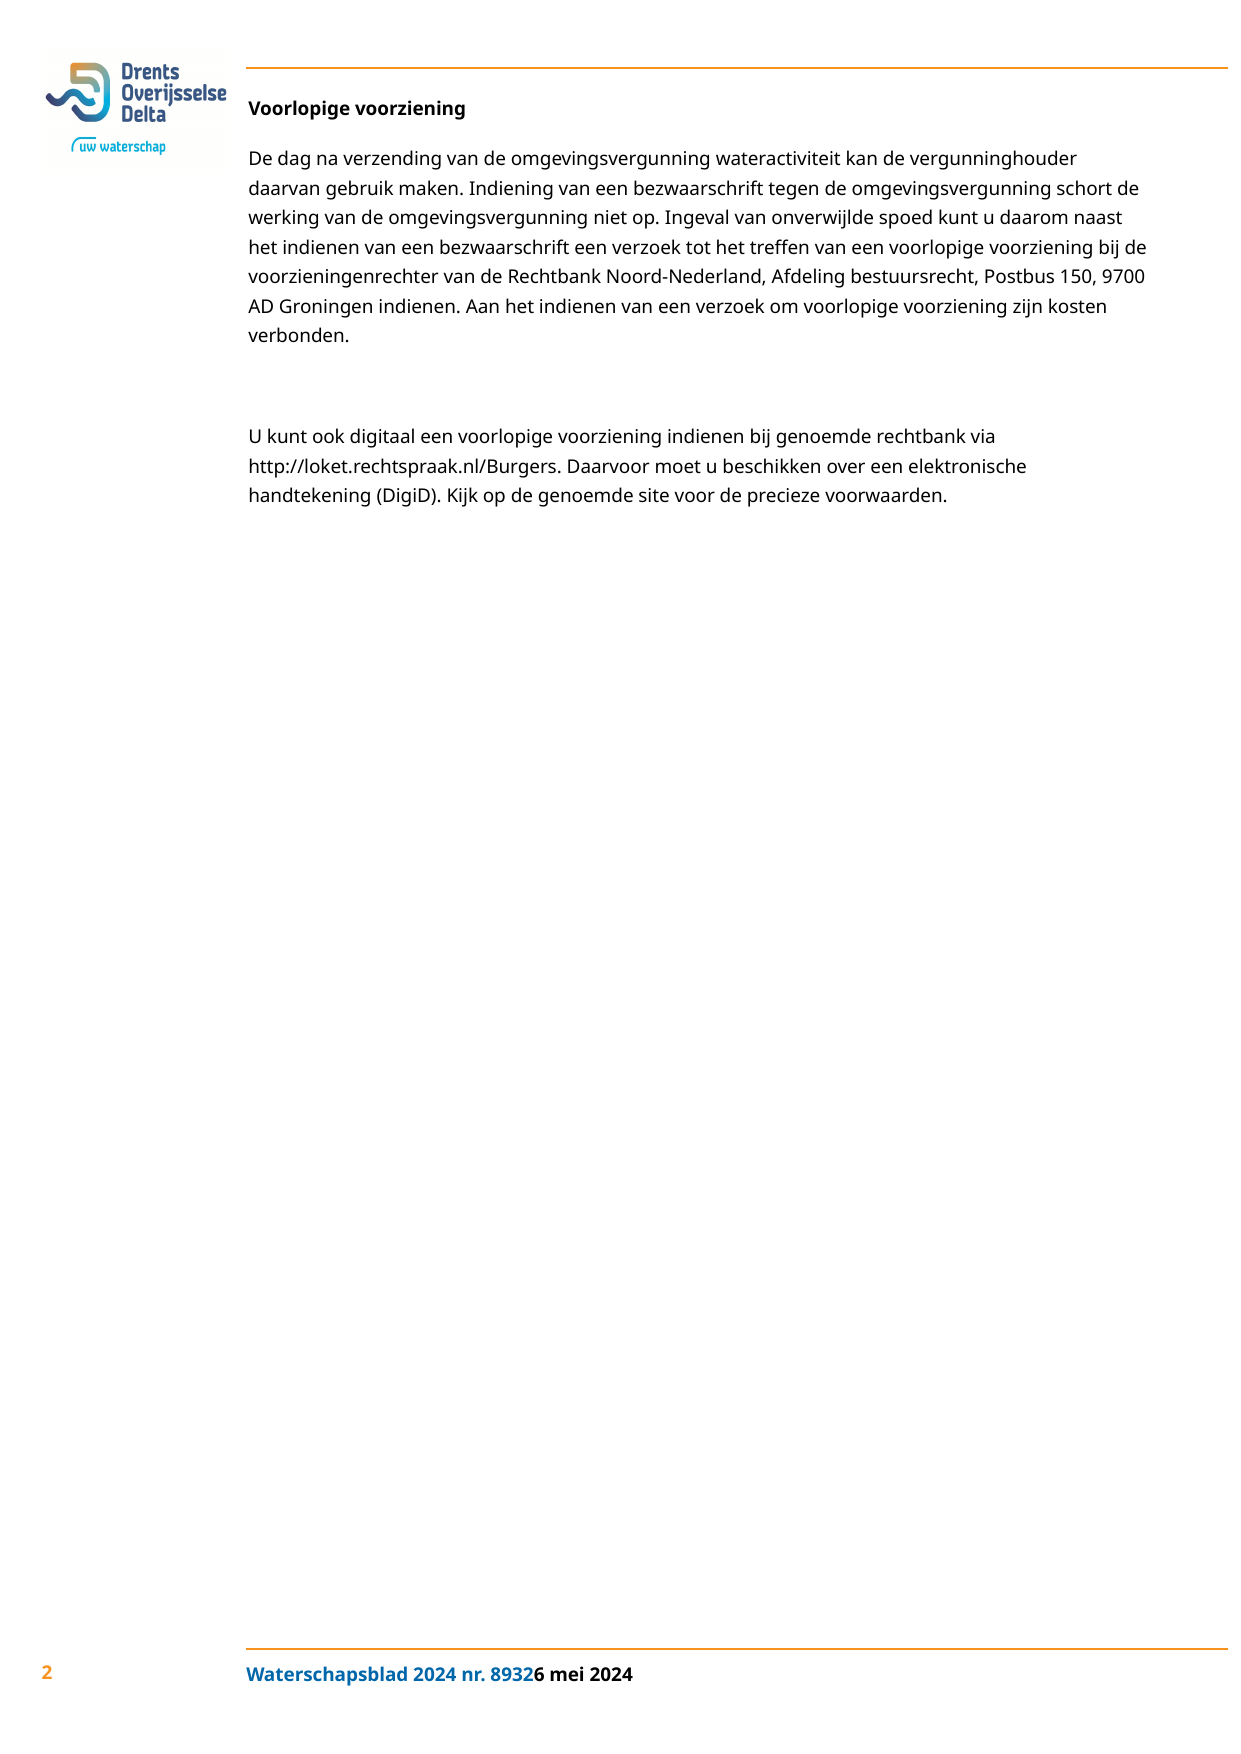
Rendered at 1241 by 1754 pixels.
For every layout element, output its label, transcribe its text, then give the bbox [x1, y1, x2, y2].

text U kunt ook digitaal een voorlopige voorziening indienen bij genoemde rechtbank via http://loket.rechtspraak.nl/Burgers. Daarvoor moet u beschikken over een elektronische handtekening (DigiD). Kijk op de genoemde site voor de precieze voorwaarden. [248, 423, 1152, 508]
text De dag na verzending van de omgevingsvergunning wateractiviteit kan de vergunninghouder daarvan gebruik maken. Indiening van een bezwaarschrift tegen de omgevingsvergunning schort de werking van de omgevingsvergunning niet op. Ingeval van onverwijlde spoed kunt u daarom naast het indienen van een bezwaarschrift een verzoek tot het treffen van een voorlopige voorziening bij de voorzieningenrechter van de Rechtbank Noord-Nederland, Afdeling bestuursrecht, Postbus 150, 9700 AD Groningen indienen. Aan het indienen van een verzoek om voorlopige voorziening zijn kosten verbonden. [248, 145, 1152, 348]
text Voorlopige voorziening [248, 95, 1152, 121]
picture [41, 47, 231, 172]
